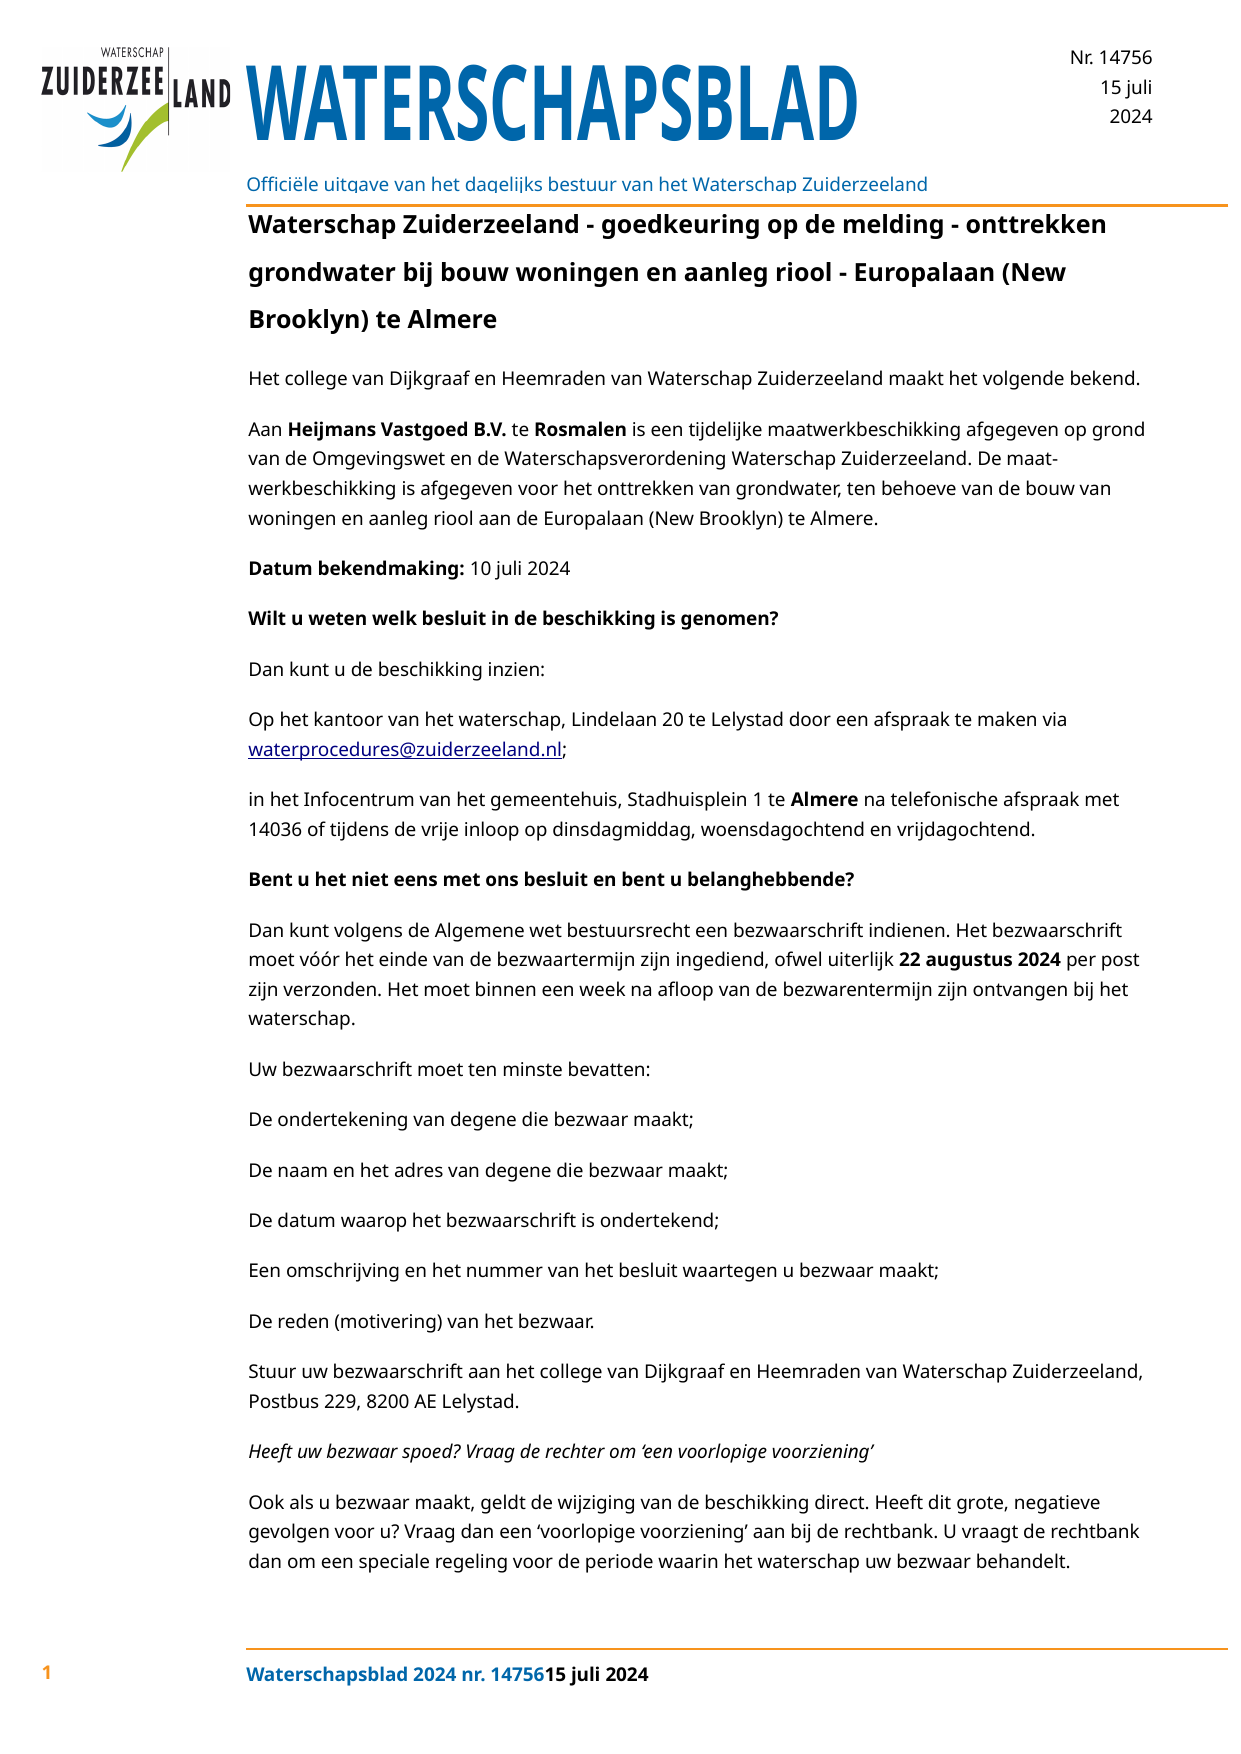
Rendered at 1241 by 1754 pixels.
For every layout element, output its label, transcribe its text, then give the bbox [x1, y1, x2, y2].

text Bent u het niet eens met ons besluit en bent u belanghebbende? [248, 866, 1152, 892]
text Ook als u bezwaar maakt, geldt de wijziging van de beschikking direct. Heeft dit grote, negatieve gevolgen voor u? Vraag dan een ‘voorlopige voorziening’ aan bij de rechtbank. U vraagt de rechtbank dan om een speciale regeling voor de periode waarin het waterschap uw bezwaar behandelt. [248, 1489, 1152, 1574]
text Aan Heijmans Vastgoed B.V. te Rosmalen is een tijdelijke maatwerkbeschikking afgegeven op grond van de Omgevingswet en de Waterschapsverordening Waterschap Zuiderzeeland. De maat-werkbeschikking is afgegeven voor het onttrekken van grondwater, ten behoeve van de bouw van woningen en aanleg riool aan de Europalaan (New Brooklyn) te Almere. [248, 416, 1152, 530]
text Heeft uw bezwaar spoed? Vraag de rechter om ‘een voorlopige voorziening’ [248, 1438, 1152, 1464]
text De ondertekening van degene die bezwaar maakt; [248, 1106, 1152, 1132]
text De datum waarop het bezwaarschrift is ondertekend; [248, 1207, 1152, 1233]
text Dan kunt volgens de Algemene wet bestuursrecht een bezwaarschrift indienen. Het bezwaarschrift moet vóór het einde van de bezwaartermijn zijn ingediend, ofwel uiterlijk 22 augustus 2024 per post zijn verzonden. Het moet binnen een week na afloop van de bezwarentermijn zijn ontvangen bij het waterschap. [248, 917, 1152, 1031]
picture [41, 47, 231, 172]
text De naam en het adres van degene die bezwaar maakt; [248, 1157, 1152, 1182]
text Op het kantoor van het waterschap, Lindelaan 20 te Lelystad door een afspraak te maken via waterprocedures@zuiderzeeland.nl; [248, 706, 1152, 762]
text Uw bezwaarschrift moet ten minste bevatten: [248, 1056, 1152, 1082]
text Het college van Dijkgraaf en Heemraden van Waterschap Zuiderzeeland maakt het volgende bekend. [248, 366, 1152, 391]
text Wilt u weten welk besluit in de beschikking is genomen? [248, 606, 1152, 631]
text Waterschap Zuiderzeeland - goedkeuring op de melding - onttrekken grondwater bij bouw woningen en aanleg riool - Europalaan (New Brooklyn) te Almere [248, 207, 1152, 336]
text Een omschrijving en het nummer van het besluit waartegen u bezwaar maakt; [248, 1258, 1152, 1283]
text Dan kunt u de beschikking inzien: [248, 656, 1152, 682]
text in het Infocentrum van het gemeentehuis, Stadhuisplein 1 te Almere na telefonische afspraak met 14036 of tijdens de vrije inloop op dinsdagmiddag, woensdagochtend en vrijdagochtend. [248, 786, 1152, 842]
text De reden (motivering) van het bezwaar. [248, 1308, 1152, 1334]
text Datum bekendmaking: 10 juli 2024 [248, 555, 1152, 581]
text Stuur uw bezwaarschrift aan het college van Dijkgraaf en Heemraden van Waterschap Zuiderzeeland, Postbus 229, 8200 AE Lelystad. [248, 1358, 1152, 1414]
